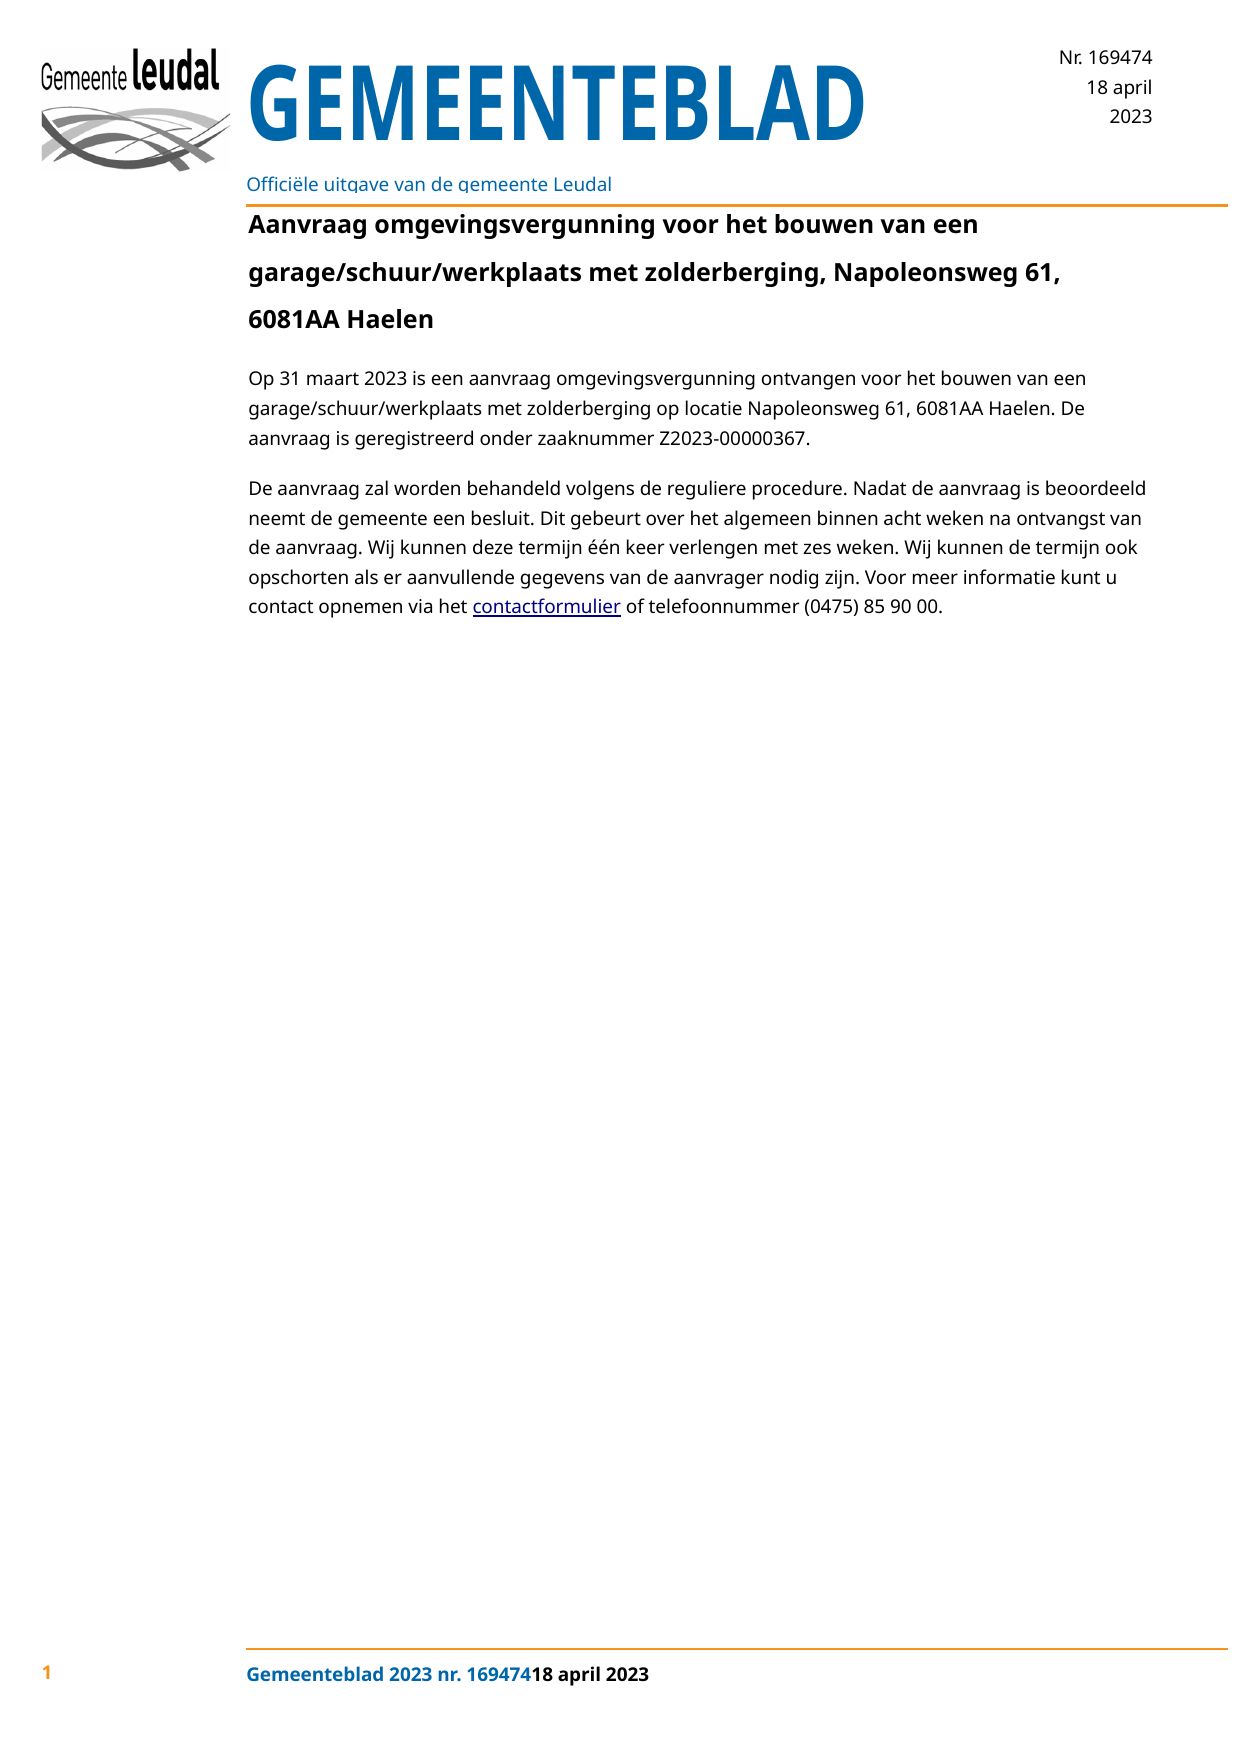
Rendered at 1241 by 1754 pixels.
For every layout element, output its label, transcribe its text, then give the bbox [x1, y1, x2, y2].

picture [41, 47, 231, 172]
text Op 31 maart 2023 is een aanvraag omgevingsvergunning ontvangen voor het bouwen van een garage/schuur/werkplaats met zolderberging op locatie Napoleonsweg 61, 6081AA Haelen. De aanvraag is geregistreerd onder zaaknummer Z2023-00000367. [248, 366, 1152, 450]
text Aanvraag omgevingsvergunning voor het bouwen van een garage/schuur/werkplaats met zolderberging, Napoleonsweg 61, 6081AA Haelen [248, 207, 1152, 336]
text De aanvraag zal worden behandeld volgens de reguliere procedure. Nadat de aanvraag is beoordeeld neemt de gemeente een besluit. Dit gebeurt over het algemeen binnen acht weken na ontvangst van de aanvraag. Wij kunnen deze termijn één keer verlengen met zes weken. Wij kunnen de termijn ook opschorten als er aanvullende gegevens van de aanvrager nodig zijn. Voor meer informatie kunt u contact opnemen via het contactformulier of telefoonnummer (0475) 85 90 00. [248, 475, 1152, 619]
